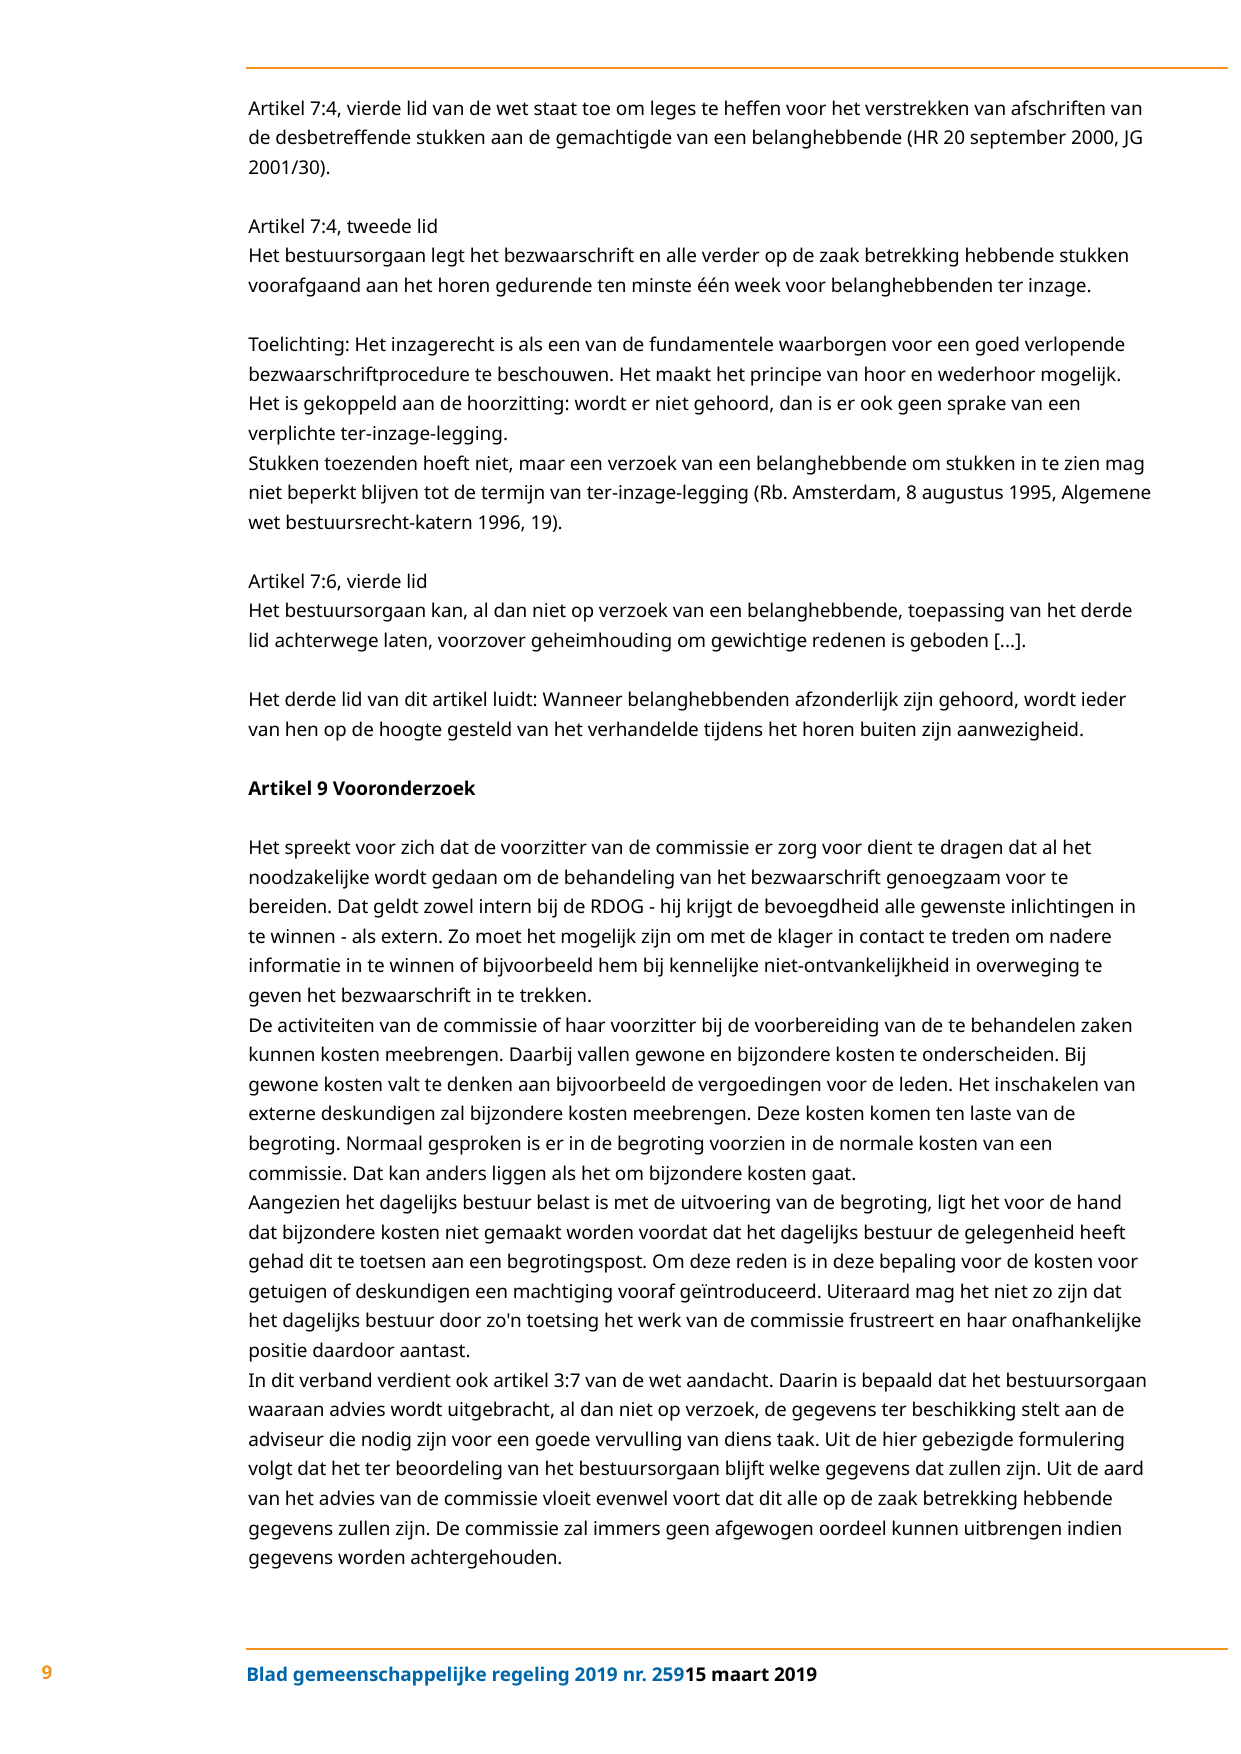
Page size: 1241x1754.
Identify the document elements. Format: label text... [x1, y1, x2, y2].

text Artikel 7:4, tweede lid [248, 213, 1152, 239]
text Aangezien het dagelijks bestuur belast is met de uitvoering van de begroting, ligt het voor de hand dat bijzondere kosten niet gemaakt worden voordat dat het dagelijks bestuur de gelegenheid heeft gehad dit te toetsen aan een begrotingspost. Om deze reden is in deze bepaling voor de kosten voor getuigen of deskundigen een machtiging vooraf geïntroduceerd. Uiteraard mag het niet zo zijn dat het dagelijks bestuur door zo'n toetsing het werk van de commissie frustreert en haar onafhankelijke positie daardoor aantast. [248, 1189, 1152, 1363]
text Stukken toezenden hoeft niet, maar een verzoek van een belanghebbende om stukken in te zien mag niet beperkt blijven tot de termijn van ter-inzage-legging (Rb. Amsterdam, 8 augustus 1995, Algemene wet bestuursrecht-katern 1996, 19). [248, 450, 1152, 535]
text Artikel 7:4, vierde lid van de wet staat toe om leges te heffen voor het verstrekken van afschriften van de desbetreffende stukken aan de gemachtigde van een belanghebbende (HR 20 september 2000, JG 2001/30). [248, 95, 1152, 180]
text Het bestuursorgaan legt het bezwaarschrift en alle verder op de zaak betrekking hebbende stukken voorafgaand aan het horen gedurende ten minste één week voor belanghebbenden ter inzage. [248, 243, 1152, 298]
text Artikel 9 Vooronderzoek [248, 775, 1152, 801]
text Het bestuursorgaan kan, al dan niet op verzoek van een belanghebbende, toepassing van het derde lid achterwege laten, voorzover geheimhouding om gewichtige redenen is geboden [...]. [248, 598, 1152, 653]
text Het spreekt voor zich dat de voorzitter van de commissie er zorg voor dient te dragen dat al het noodzakelijke wordt gedaan om de behandeling van het bezwaarschrift genoegzaam voor te bereiden. Dat geldt zowel intern bij de RDOG - hij krijgt de bevoegdheid alle gewenste inlichtingen in te winnen - als extern. Zo moet het mogelijk zijn om met de klager in contact te treden om nadere informatie in te winnen of bijvoorbeeld hem bij kennelijke niet-ontvankelijkheid in overweging te geven het bezwaarschrift in te trekken. [248, 834, 1152, 1008]
text Toelichting: Het inzagerecht is als een van de fundamentele waarborgen voor een goed verlopende bezwaarschriftprocedure te beschouwen. Het maakt het principe van hoor en wederhoor mogelijk. Het is gekoppeld aan de hoorzitting: wordt er niet gehoord, dan is er ook geen sprake van een verplichte ter-inzage-legging. [248, 331, 1152, 446]
text Het derde lid van dit artikel luidt: Wanneer belanghebbenden afzonderlijk zijn gehoord, wordt ieder van hen op de hoogte gesteld van het verhandelde tijdens het horen buiten zijn aanwezigheid. [248, 686, 1152, 742]
text In dit verband verdient ook artikel 3:7 van de wet aandacht. Daarin is bepaald dat het bestuursorgaan waaraan advies wordt uitgebracht, al dan niet op verzoek, de gegevens ter beschikking stelt aan de adviseur die nodig zijn voor een goede vervulling van diens taak. Uit de hier gebezigde formulering volgt dat het ter beoordeling van het bestuursorgaan blijft welke gegevens dat zullen zijn. Uit de aard van het advies van de commissie vloeit evenwel voort dat dit alle op de zaak betrekking hebbende gegevens zullen zijn. De commissie zal immers geen afgewogen oordeel kunnen uitbrengen indien gegevens worden achtergehouden. [248, 1367, 1152, 1570]
text Artikel 7:6, vierde lid [248, 568, 1152, 594]
text De activiteiten van de commissie of haar voorzitter bij de voorbereiding van de te behandelen zaken kunnen kosten meebrengen. Daarbij vallen gewone en bijzondere kosten te onderscheiden. Bij gewone kosten valt te denken aan bijvoorbeeld de vergoedingen voor de leden. Het inschakelen van externe deskundigen zal bijzondere kosten meebrengen. Deze kosten komen ten laste van de begroting. Normaal gesproken is er in de begroting voorzien in de normale kosten van een commissie. Dat kan anders liggen als het om bijzondere kosten gaat. [248, 1012, 1152, 1186]
picture [41, 47, 231, 172]
